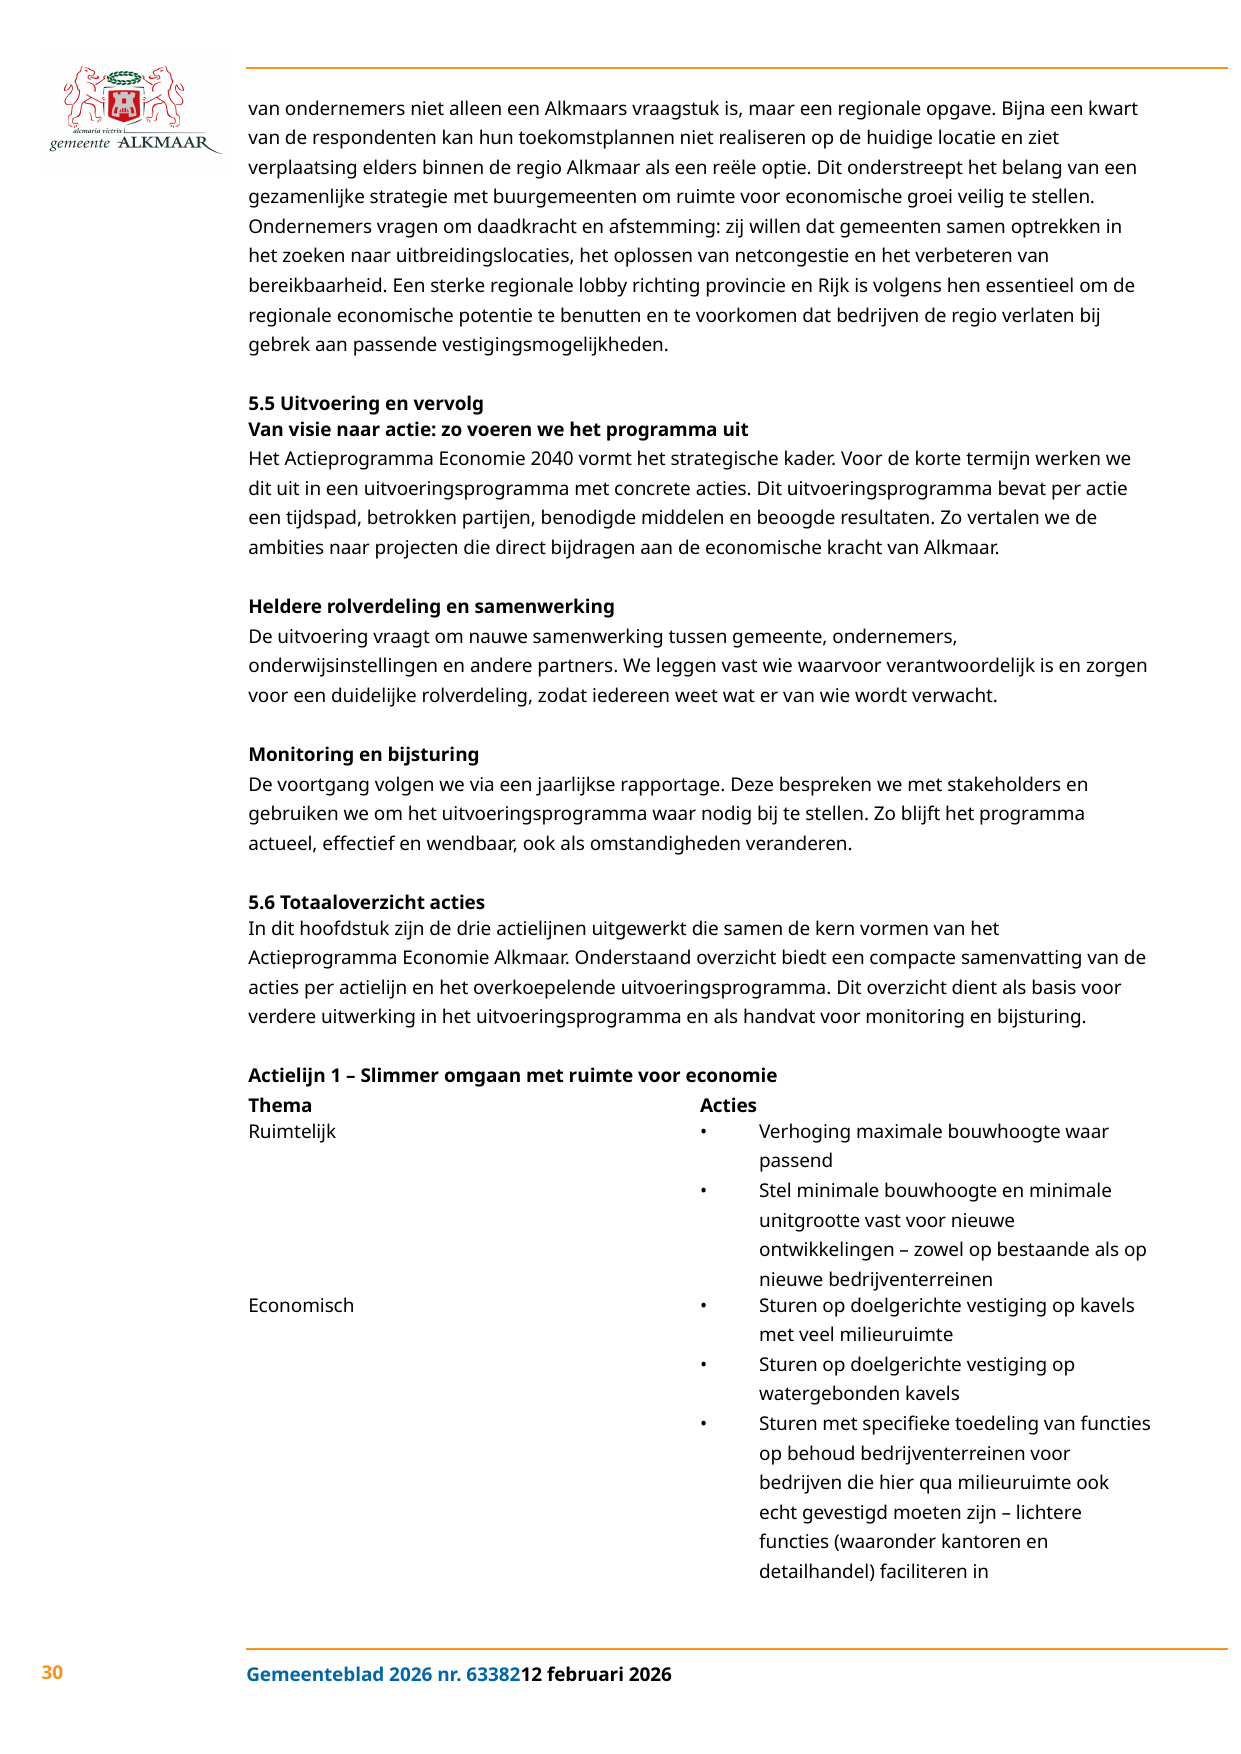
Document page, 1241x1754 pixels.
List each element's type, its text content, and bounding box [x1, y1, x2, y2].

table_header van ondernemers niet alleen een Alkmaars vraagstuk is, maar een regionale opgave. Bijna een kwart van de respondenten kan hun toekomstplannen niet realiseren op de huidige locatie en ziet verplaatsing elders binnen de regio Alkmaar als een reële optie. Dit onderstreept het belang van een gezamenlijke strategie met buurgemeenten om ruimte voor economische groei veilig te stellen. Ondernemers vragen om daadkracht en afstemming: zij willen dat gemeenten samen optrekken in het zoeken naar uitbreidingslocaties, het oplossen van netcongestie en het verbeteren van bereikbaarheid. Een sterke regionale lobby richting provincie en Rijk is volgens hen essentieel om de regionale economische potentie te benutten en te voorkomen dat bedrijven de regio verlaten bij gebrek aan passende vestigingsmogelijkheden. [248, 95, 1152, 357]
table_cell Economisch [248, 1292, 700, 1584]
table_cell Verhoging maximale bouwhoogte waar passend Stel minimale bouwhoogte en minimale unitgrootte vast voor nieuwe ontwikkelingen – zowel op bestaande als op nieuwe bedrijventerreinen [700, 1118, 1152, 1292]
text 5.6 Totaaloverzicht acties [248, 889, 1152, 915]
text De voortgang volgen we via een jaarlijkse rapportage. Deze bespreken we met stakeholders en gebruiken we om het uitvoeringsprogramma waar nodig bij te stellen. Zo blijft het programma actueel, effectief en wendbaar, ook als omstandigheden veranderen. [248, 771, 1152, 856]
text De uitvoering vraagt om nauwe samenwerking tussen gemeente, ondernemers, onderwijsinstellingen en andere partners. We leggen vast wie waarvoor verantwoordelijk is en zorgen voor een duidelijke rolverdeling, zodat iedereen weet wat er van wie wordt verwacht. [248, 623, 1152, 708]
table_header Thema [248, 1093, 700, 1118]
table_cell Ruimtelijk [248, 1118, 700, 1292]
text Monitoring en bijsturing [248, 741, 1152, 767]
text Van visie naar actie: zo voeren we het programma uit [248, 416, 1152, 441]
table_header Acties [700, 1093, 1152, 1118]
text Heldere rolverdeling en samenwerking [248, 593, 1152, 619]
text Actielijn 1 – Slimmer omgaan met ruimte voor economie [248, 1063, 1152, 1088]
picture [41, 47, 231, 172]
text In dit hoofdstuk zijn de drie actielijnen uitgewerkt die samen de kern vormen van het Actieprogramma Economie Alkmaar. Onderstaand overzicht biedt een compacte samenvatting van de acties per actielijn en het overkoepelende uitvoeringsprogramma. Dit overzicht dient als basis voor verdere uitwerking in het uitvoeringsprogramma en als handvat voor monitoring en bijsturing. [248, 915, 1152, 1029]
table_cell Sturen op doelgerichte vestiging op kavels met veel milieuruimte Sturen op doelgerichte vestiging op watergebonden kavels Sturen met specifieke toedeling van functies op behoud bedrijventerreinen voor bedrijven die hier qua milieuruimte ook echt gevestigd moeten zijn – lichtere functies (waaronder kantoren en detailhandel) faciliteren in [700, 1292, 1152, 1584]
text 5.5 Uitvoering en vervolg [248, 390, 1152, 416]
text Het Actieprogramma Economie 2040 vormt het strategische kader. Voor de korte termijn werken we dit uit in een uitvoeringsprogramma met concrete acties. Dit uitvoeringsprogramma bevat per actie een tijdspad, betrokken partijen, benodigde middelen en beoogde resultaten. Zo vertalen we de ambities naar projecten die direct bijdragen aan de economische kracht van Alkmaar. [248, 445, 1152, 560]
